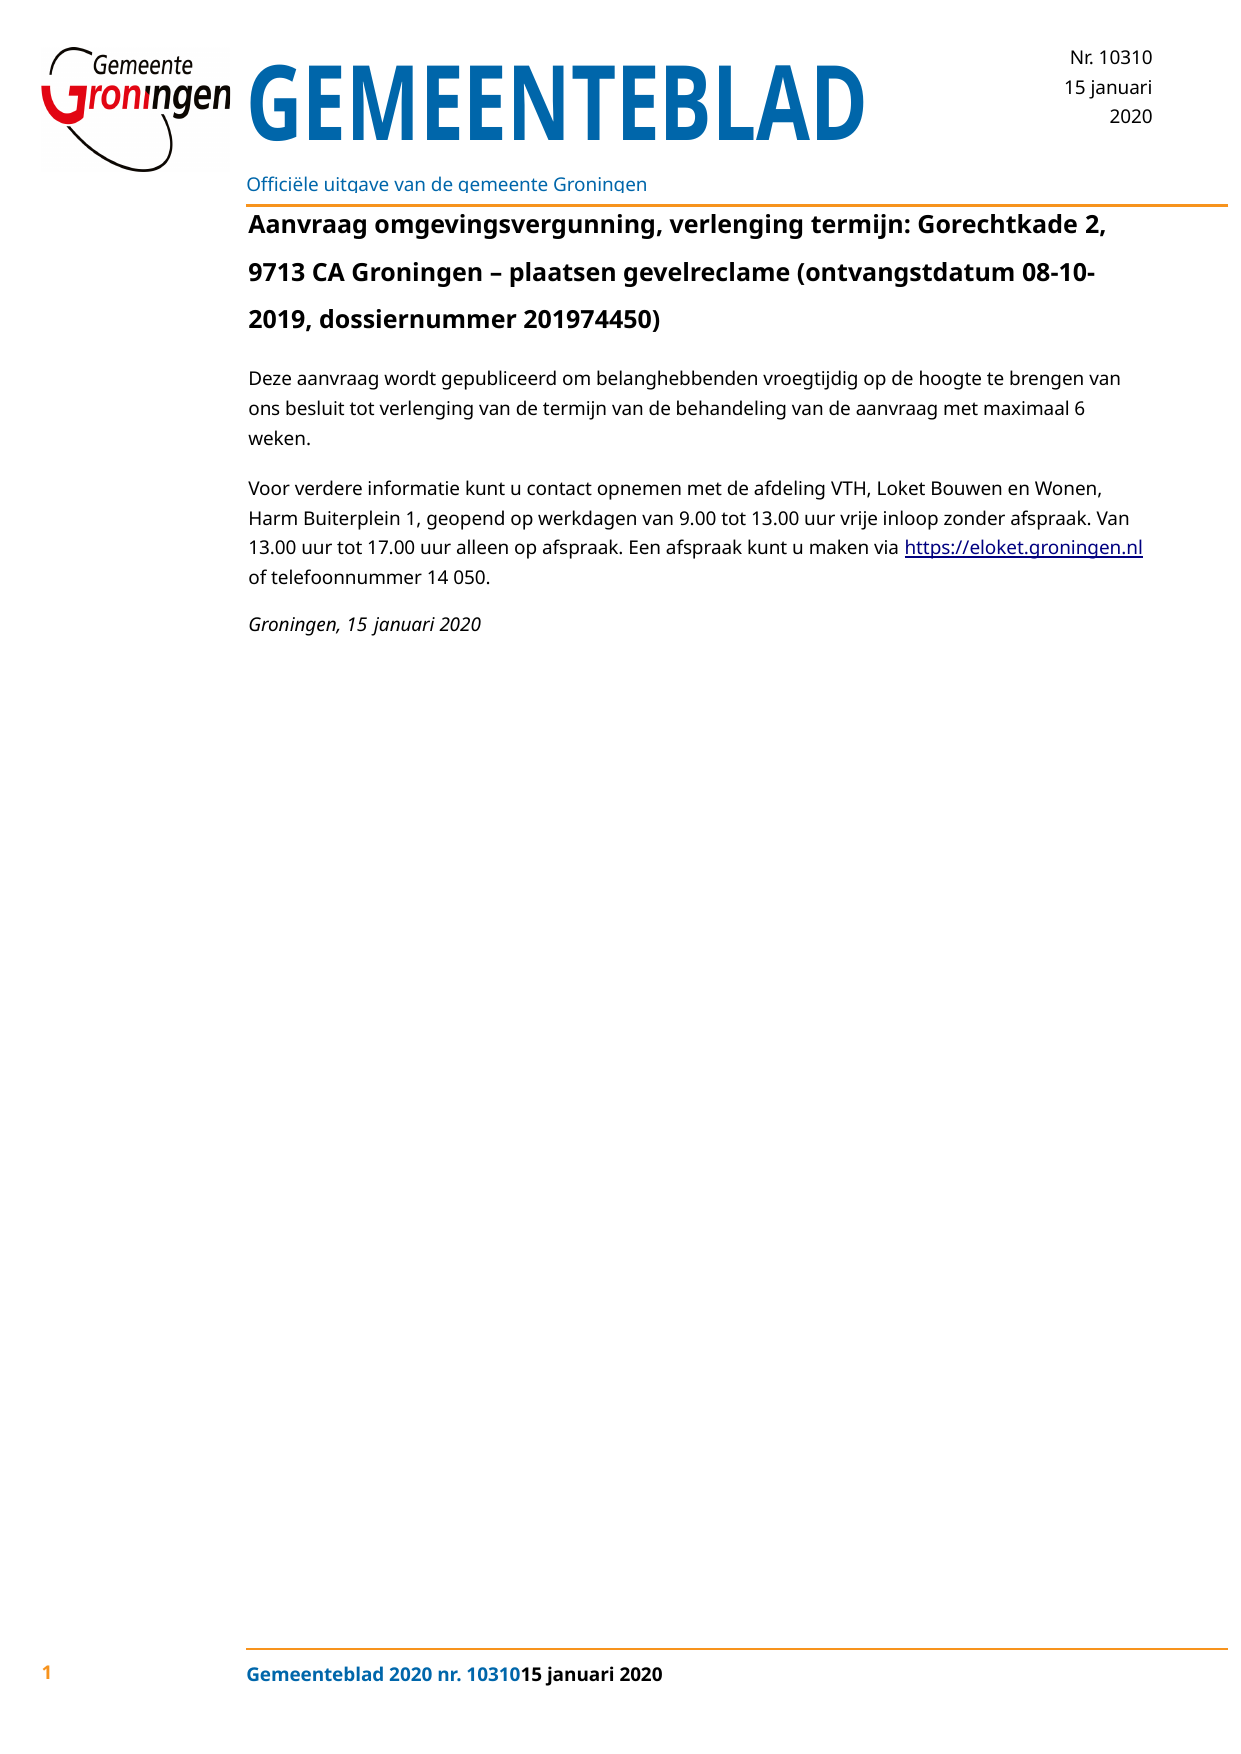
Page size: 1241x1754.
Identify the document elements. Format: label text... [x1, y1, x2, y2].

text Deze aanvraag wordt gepubliceerd om belanghebbenden vroegtijdig op de hoogte te brengen van ons besluit tot verlenging van de termijn van de behandeling van de aanvraag met maximaal 6 weken. [248, 366, 1152, 450]
picture [41, 47, 231, 172]
text Groningen, 15 januari 2020 [248, 612, 1152, 637]
text Voor verdere informatie kunt u contact opnemen met de afdeling VTH, Loket Bouwen en Wonen, Harm Buiterplein 1, geopend op werkdagen van 9.00 tot 13.00 uur vrije inloop zonder afspraak. Van 13.00 uur tot 17.00 uur alleen op afspraak. Een afspraak kunt u maken via https://eloket.groningen.nl of telefoonnummer 14 050. [248, 475, 1152, 589]
text Aanvraag omgevingsvergunning, verlenging termijn: Gorechtkade 2, 9713 CA Groningen – plaatsen gevelreclame (ontvangstdatum 08-10-2019, dossiernummer 201974450) [248, 207, 1152, 336]
